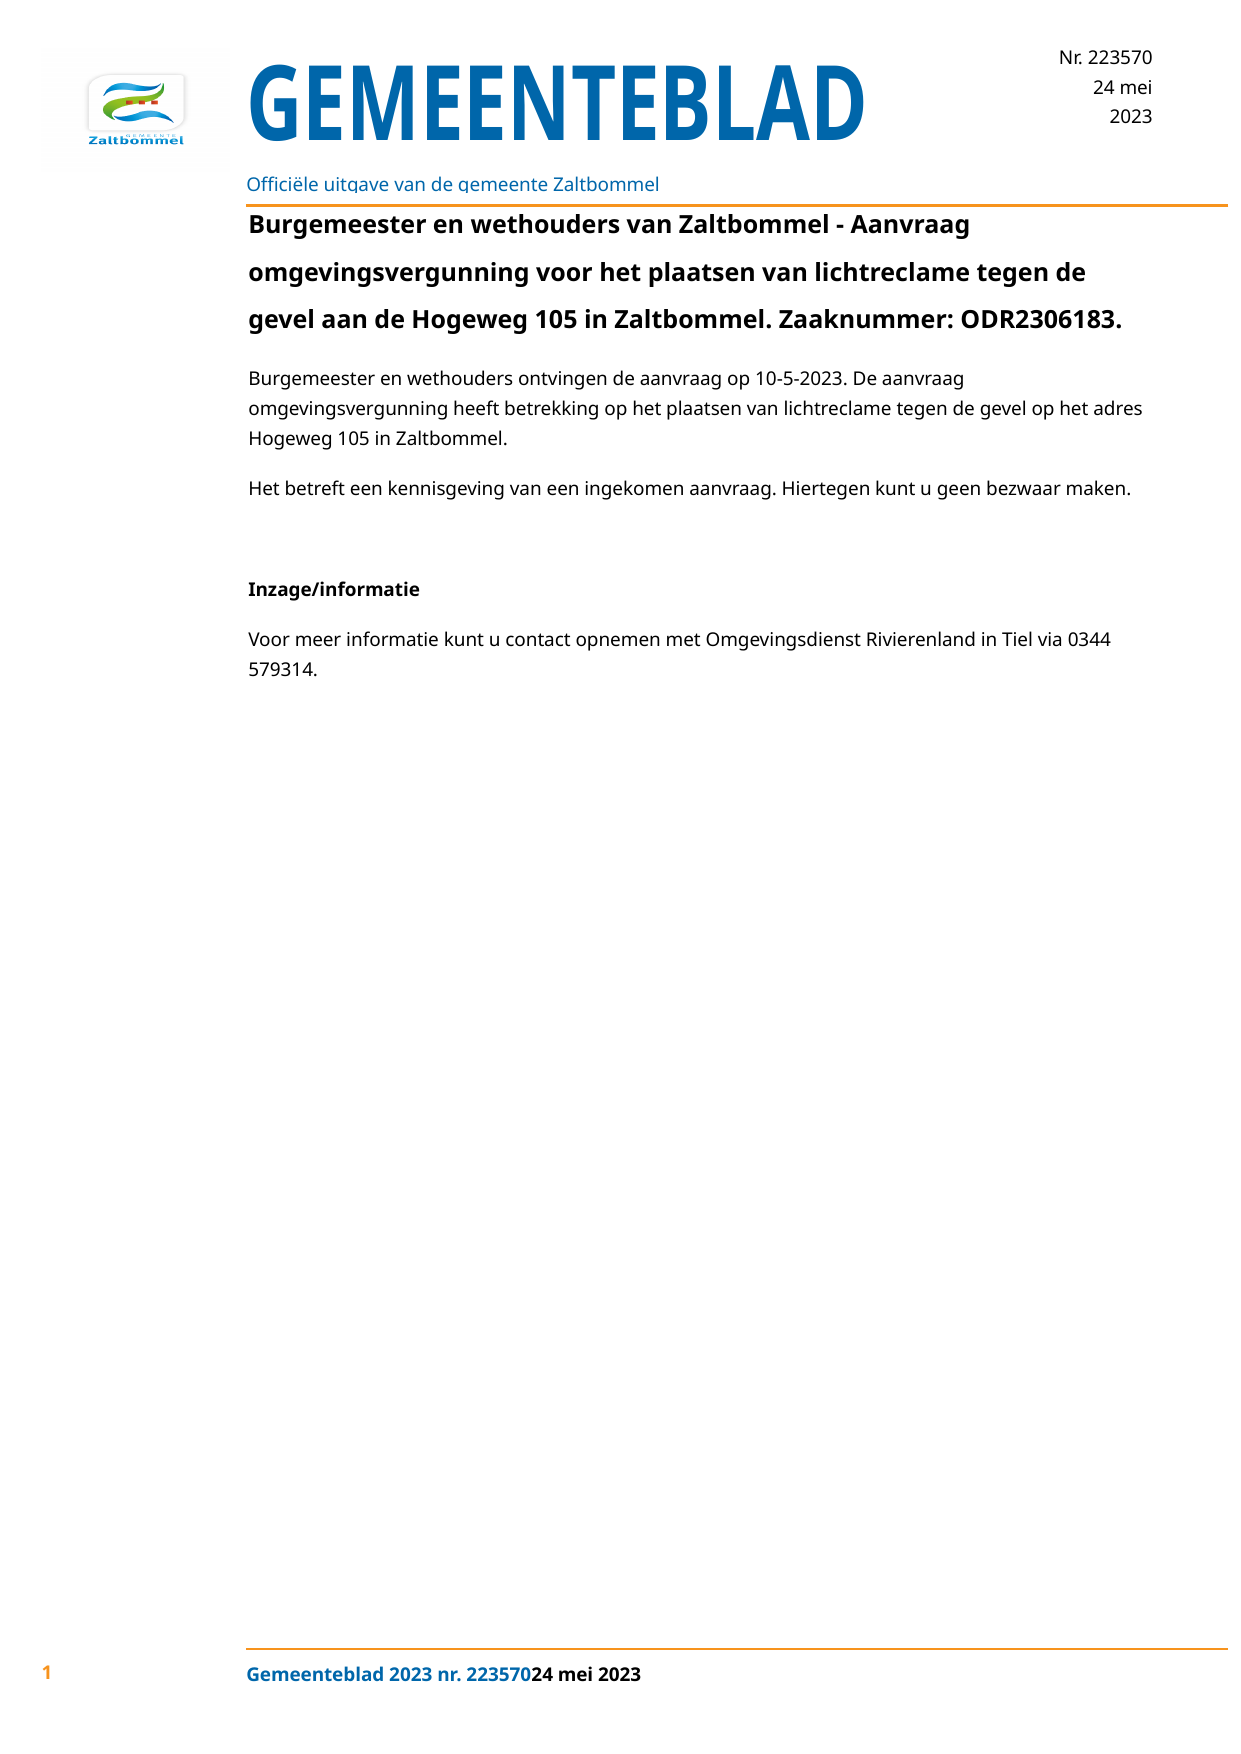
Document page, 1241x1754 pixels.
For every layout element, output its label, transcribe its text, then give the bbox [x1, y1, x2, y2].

text Het betreft een kennisgeving van een ingekomen aanvraag. Hiertegen kunt u geen bezwaar maken. [248, 475, 1152, 501]
text Inzage/informatie [248, 576, 1152, 602]
text Burgemeester en wethouders ontvingen de aanvraag op 10-5-2023. De aanvraag omgevingsvergunning heeft betrekking op het plaatsen van lichtreclame tegen de gevel op het adres Hogeweg 105 in Zaltbommel. [248, 366, 1152, 450]
text Voor meer informatie kunt u contact opnemen met Omgevingsdienst Rivierenland in Tiel via 0344 579314. [248, 626, 1152, 682]
text Burgemeester en wethouders van Zaltbommel - Aanvraag omgevingsvergunning voor het plaatsen van lichtreclame tegen de gevel aan de Hogeweg 105 in Zaltbommel. Zaaknummer: ODR2306183. [248, 207, 1152, 336]
picture [41, 47, 231, 172]
